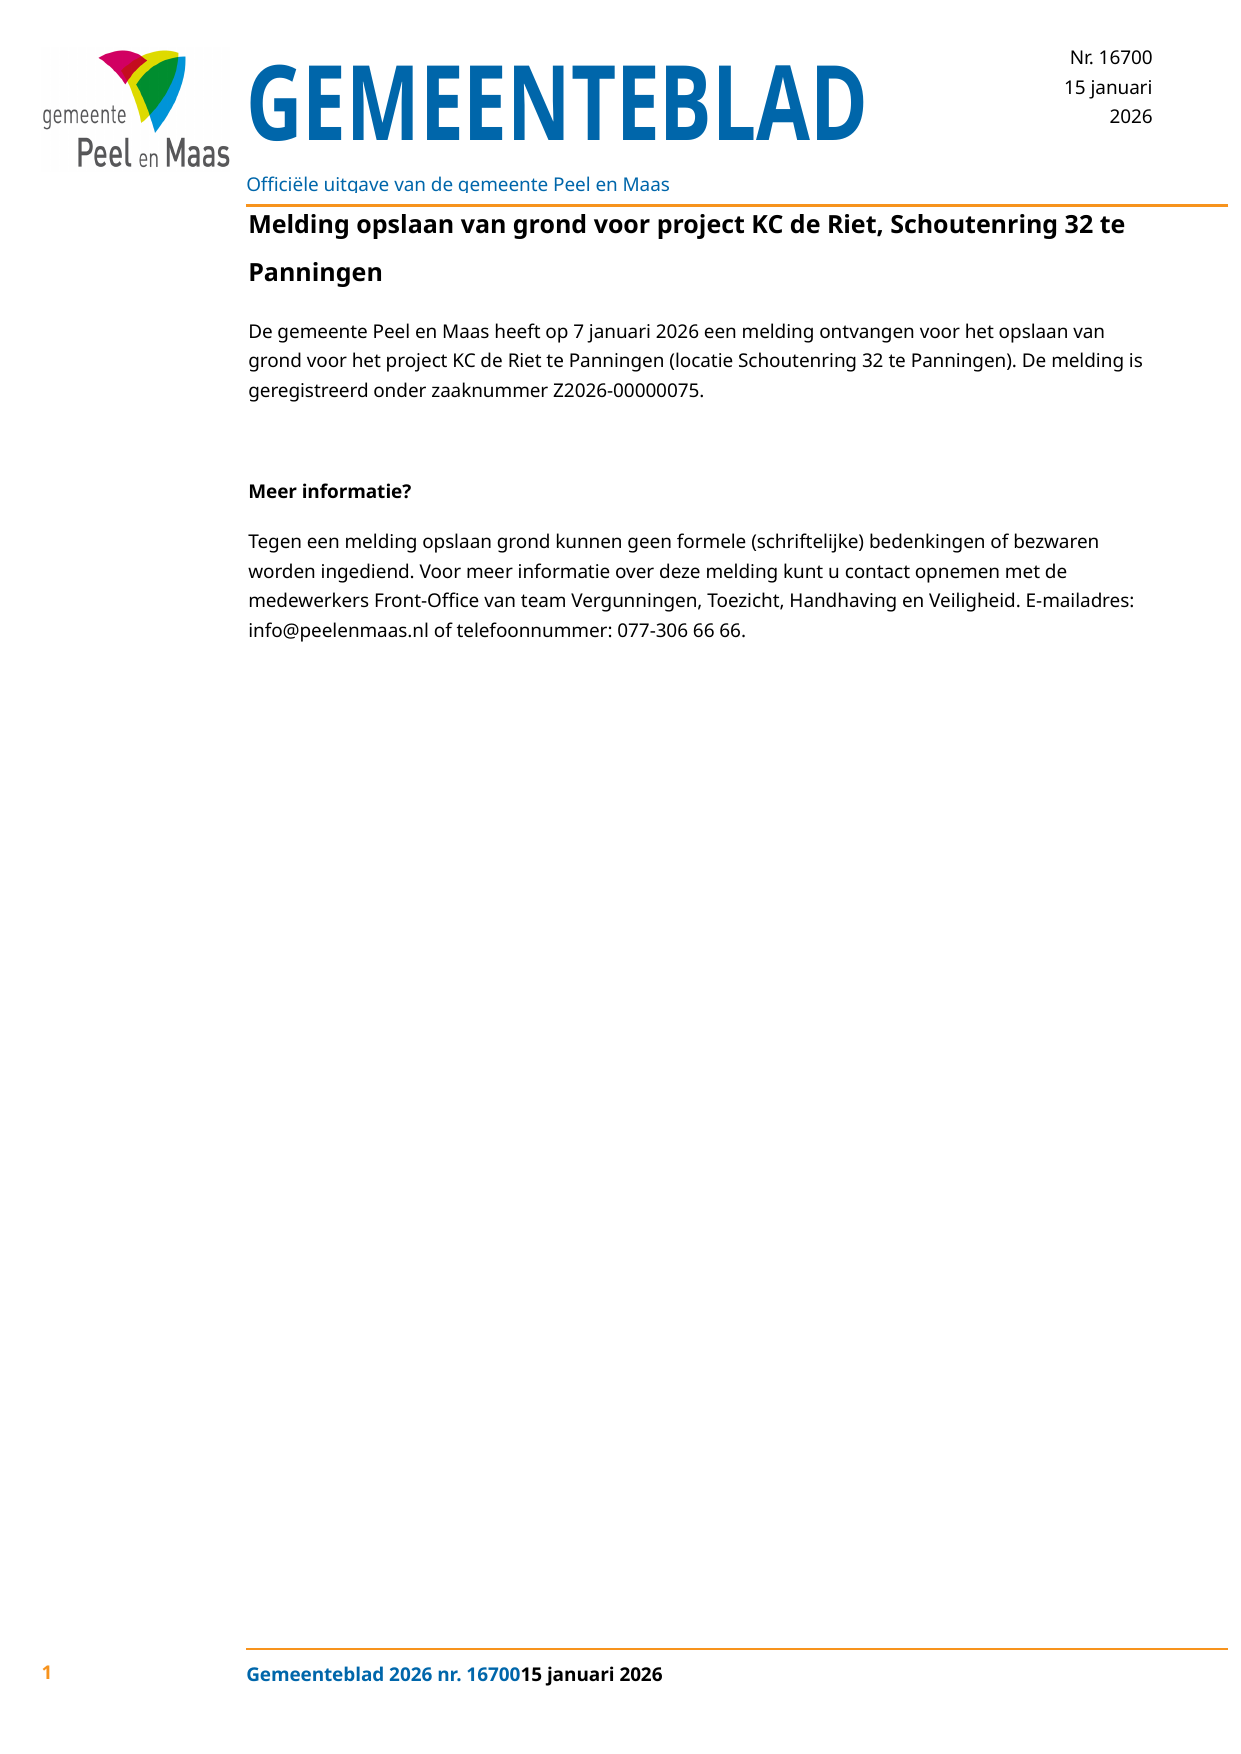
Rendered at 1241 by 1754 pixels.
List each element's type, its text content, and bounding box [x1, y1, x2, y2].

text De gemeente Peel en Maas heeft op 7 januari 2026 een melding ontvangen voor het opslaan van grond voor het project KC de Riet te Panningen (locatie Schoutenring 32 te Panningen). De melding is geregistreerd onder zaaknummer Z2026-00000075. [248, 318, 1152, 403]
text Tegen een melding opslaan grond kunnen geen formele (schriftelijke) bedenkingen of bezwaren worden ingediend. Voor meer informatie over deze melding kunt u contact opnemen met de medewerkers Front-Office van team Vergunningen, Toezicht, Handhaving en Veiligheid. E-mailadres: info@peelenmaas.nl of telefoonnummer: 077-306 66 66. [248, 528, 1152, 643]
picture [41, 47, 231, 172]
text Melding opslaan van grond voor project KC de Riet, Schoutenring 32 te Panningen [248, 207, 1152, 288]
text Meer informatie? [248, 478, 1152, 504]
